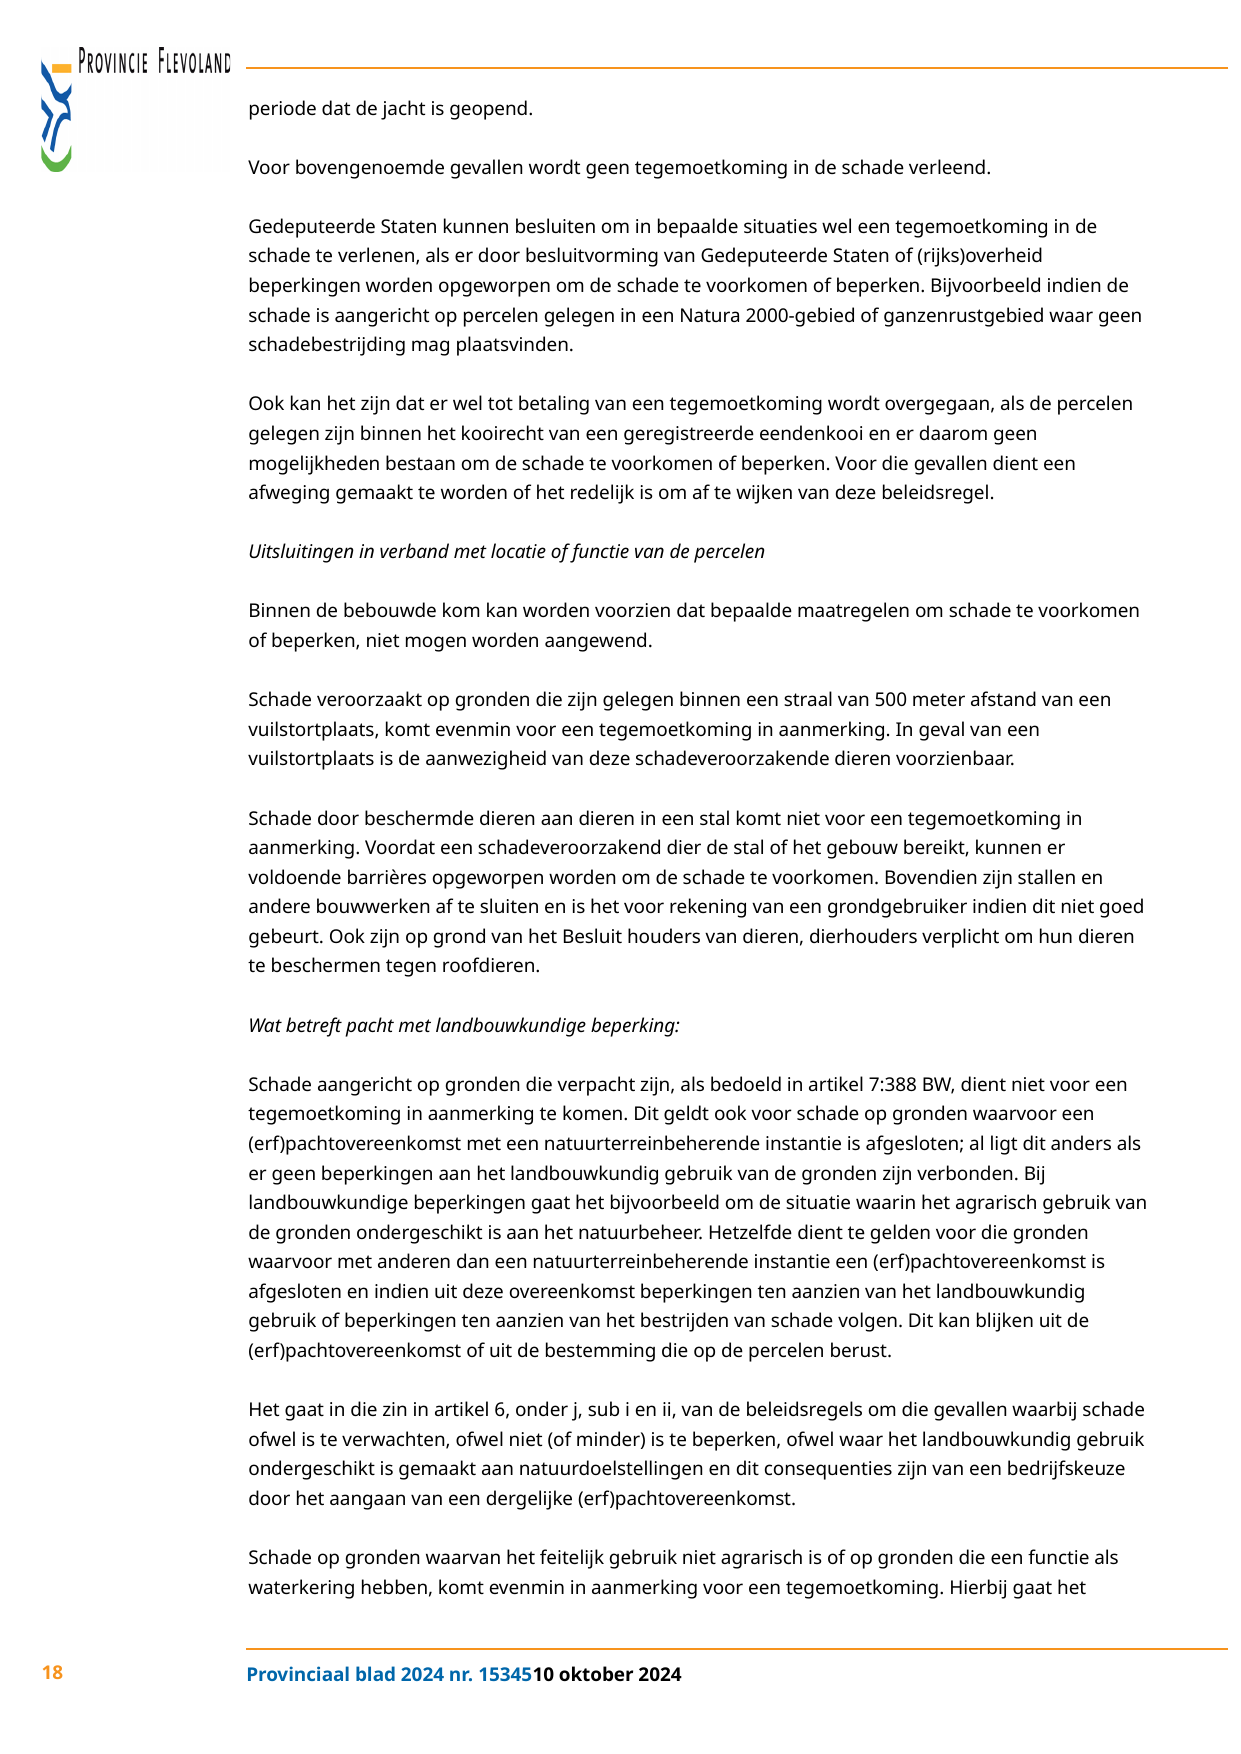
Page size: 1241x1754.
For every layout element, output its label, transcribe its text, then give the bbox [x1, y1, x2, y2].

text Voor bovengenoemde gevallen wordt geen tegemoetkoming in de schade verleend. [248, 154, 1152, 180]
text Uitsluitingen in verband met locatie of functie van de percelen [248, 538, 1152, 564]
text periode dat de jacht is geopend. [248, 95, 1152, 121]
text Schade door beschermde dieren aan dieren in een stal komt niet voor een tegemoetkoming in aanmerking. Voordat een schadeveroorzakend dier de stal of het gebouw bereikt, kunnen er voldoende barrières opgeworpen worden om de schade te voorkomen. Bovendien zijn stallen en andere bouwwerken af te sluiten en is het voor rekening van een grondgebruiker indien dit niet goed gebeurt. Ook zijn op grond van het Besluit houders van dieren, dierhouders verplicht om hun dieren te beschermen tegen roofdieren. [248, 805, 1152, 978]
text Schade aangericht op gronden die verpacht zijn, als bedoeld in artikel 7:388 BW, dient niet voor een tegemoetkoming in aanmerking te komen. Dit geldt ook voor schade op gronden waarvoor een (erf)pachtovereenkomst met een natuurterreinbeherende instantie is afgesloten; al ligt dit anders als er geen beperkingen aan het landbouwkundig gebruik van de gronden zijn verbonden. Bij landbouwkundige beperkingen gaat het bijvoorbeeld om de situatie waarin het agrarisch gebruik van de gronden ondergeschikt is aan het natuurbeheer. Hetzelfde dient te gelden voor die gronden waarvoor met anderen dan een natuurterreinbeherende instantie een (erf)pachtovereenkomst is afgesloten en indien uit deze overeenkomst beperkingen ten aanzien van het landbouwkundig gebruik of beperkingen ten aanzien van het bestrijden van schade volgen. Dit kan blijken uit de (erf)pachtovereenkomst of uit de bestemming die op de percelen berust. [248, 1071, 1152, 1363]
text Schade op gronden waarvan het feitelijk gebruik niet agrarisch is of op gronden die een functie als waterkering hebben, komt evenmin in aanmerking voor een tegemoetkoming. Hierbij gaat het [248, 1544, 1152, 1600]
text Gedeputeerde Staten kunnen besluiten om in bepaalde situaties wel een tegemoetkoming in de schade te verlenen, als er door besluitvorming van Gedeputeerde Staten of (rijks)overheid beperkingen worden opgeworpen om de schade te voorkomen of beperken. Bijvoorbeeld indien de schade is aangericht op percelen gelegen in een Natura 2000-gebied of ganzenrustgebied waar geen schadebestrijding mag plaatsvinden. [248, 213, 1152, 357]
picture [41, 47, 231, 172]
text Ook kan het zijn dat er wel tot betaling van een tegemoetkoming wordt overgegaan, als de percelen gelegen zijn binnen het kooirecht van een geregistreerde eendenkooi en er daarom geen mogelijkheden bestaan om de schade te voorkomen of beperken. Voor die gevallen dient een afweging gemaakt te worden of het redelijk is om af te wijken van deze beleidsregel. [248, 391, 1152, 505]
text Schade veroorzaakt op gronden die zijn gelegen binnen een straal van 500 meter afstand van een vuilstortplaats, komt evenmin voor een tegemoetkoming in aanmerking. In geval van een vuilstortplaats is de aanwezigheid van deze schadeveroorzakende dieren voorzienbaar. [248, 686, 1152, 771]
text Wat betreft pacht met landbouwkundige beperking: [248, 1012, 1152, 1038]
text Het gaat in die zin in artikel 6, onder j, sub i en ii, van de beleidsregels om die gevallen waarbij schade ofwel is te verwachten, ofwel niet (of minder) is te beperken, ofwel waar het landbouwkundig gebruik ondergeschikt is gemaakt aan natuurdoelstellingen en dit consequenties zijn van een bedrijfskeuze door het aangaan van een dergelijke (erf)pachtovereenkomst. [248, 1396, 1152, 1511]
text Binnen de bebouwde kom kan worden voorzien dat bepaalde maatregelen om schade te voorkomen of beperken, niet mogen worden aangewend. [248, 598, 1152, 653]
